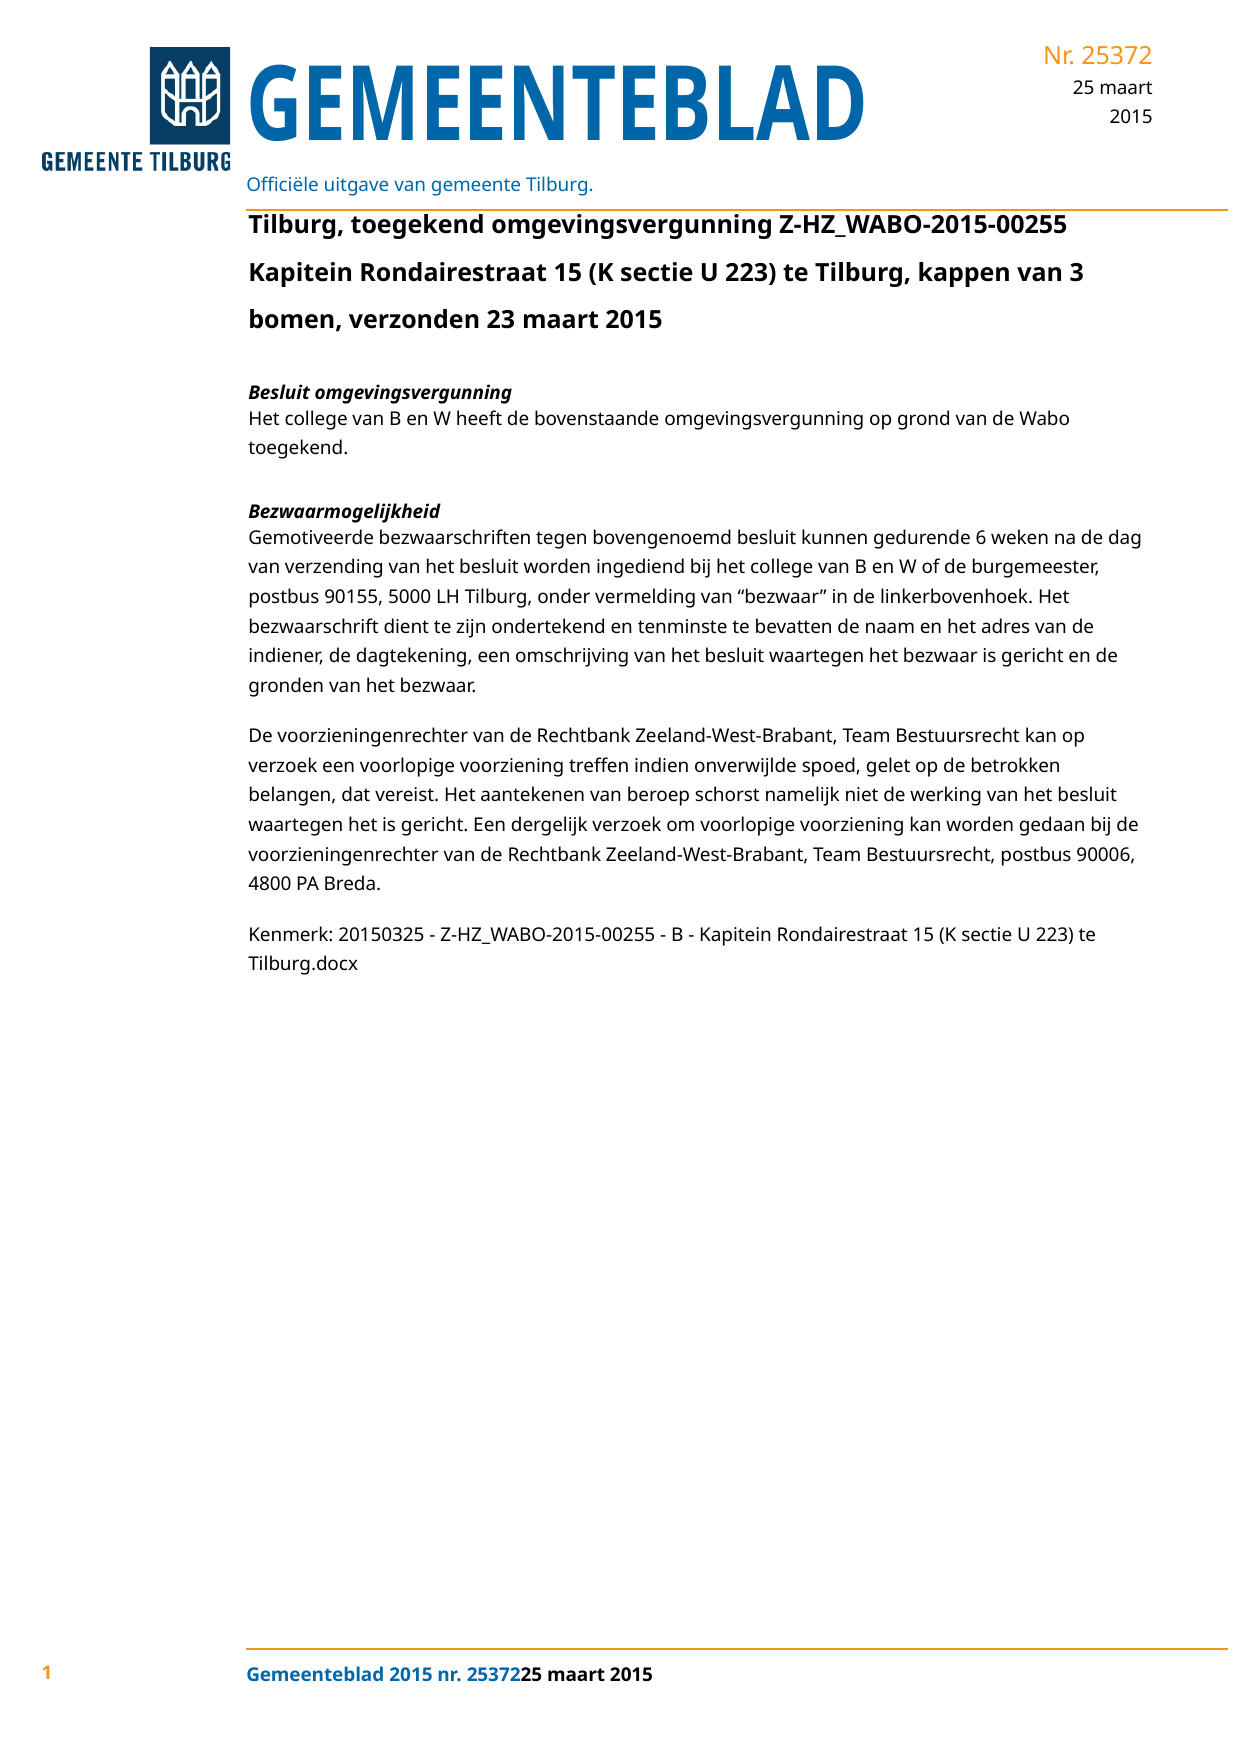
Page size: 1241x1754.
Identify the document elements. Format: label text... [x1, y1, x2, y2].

text Besluit omgevingsvergunning [248, 379, 1152, 405]
text Gemotiveerde bezwaarschriften tegen bovengenoemd besluit kunnen gedurende 6 weken na de dag van verzending van het besluit worden ingediend bij het college van B en W of de burgemeester, postbus 90155, 5000 LH Tilburg, onder vermelding van “bezwaar” in de linkerbovenhoek. Het bezwaarschrift dient te zijn ondertekend en tenminste te bevatten de naam en het adres van de indiener, de dagtekening, een omschrijving van het besluit waartegen het bezwaar is gericht en de gronden van het bezwaar. [248, 524, 1152, 698]
text De voorzieningenrechter van de Rechtbank Zeeland-West-Brabant, Team Bestuursrecht kan op verzoek een voorlopige voorziening treffen indien onverwijlde spoed, gelet op de betrokken belangen, dat vereist. Het aantekenen van beroep schorst namelijk niet de werking van het besluit waartegen het is gericht. Een dergelijk verzoek om voorlopige voorziening kan worden gedaan bij de voorzieningenrechter van de Rechtbank Zeeland-West-Brabant, Team Bestuursrecht, postbus 90006, 4800 PA Breda. [248, 722, 1152, 896]
text Kenmerk: 20150325 - Z-HZ_WABO-2015-00255 - B - Kapitein Rondairestraat 15 (K sectie U 223) te Tilburg.docx [248, 921, 1152, 976]
text Bezwaarmogelijkheid [248, 498, 1152, 524]
text Het college van B en W heeft de bovenstaande omgevingsvergunning op grond van de Wabo toegekend. [248, 405, 1152, 460]
picture [41, 47, 231, 172]
text Tilburg, toegekend omgevingsvergunning Z-HZ_WABO-2015-00255 Kapitein Rondairestraat 15 (K sectie U 223) te Tilburg, kappen van 3 bomen, verzonden 23 maart 2015 [248, 211, 1152, 336]
